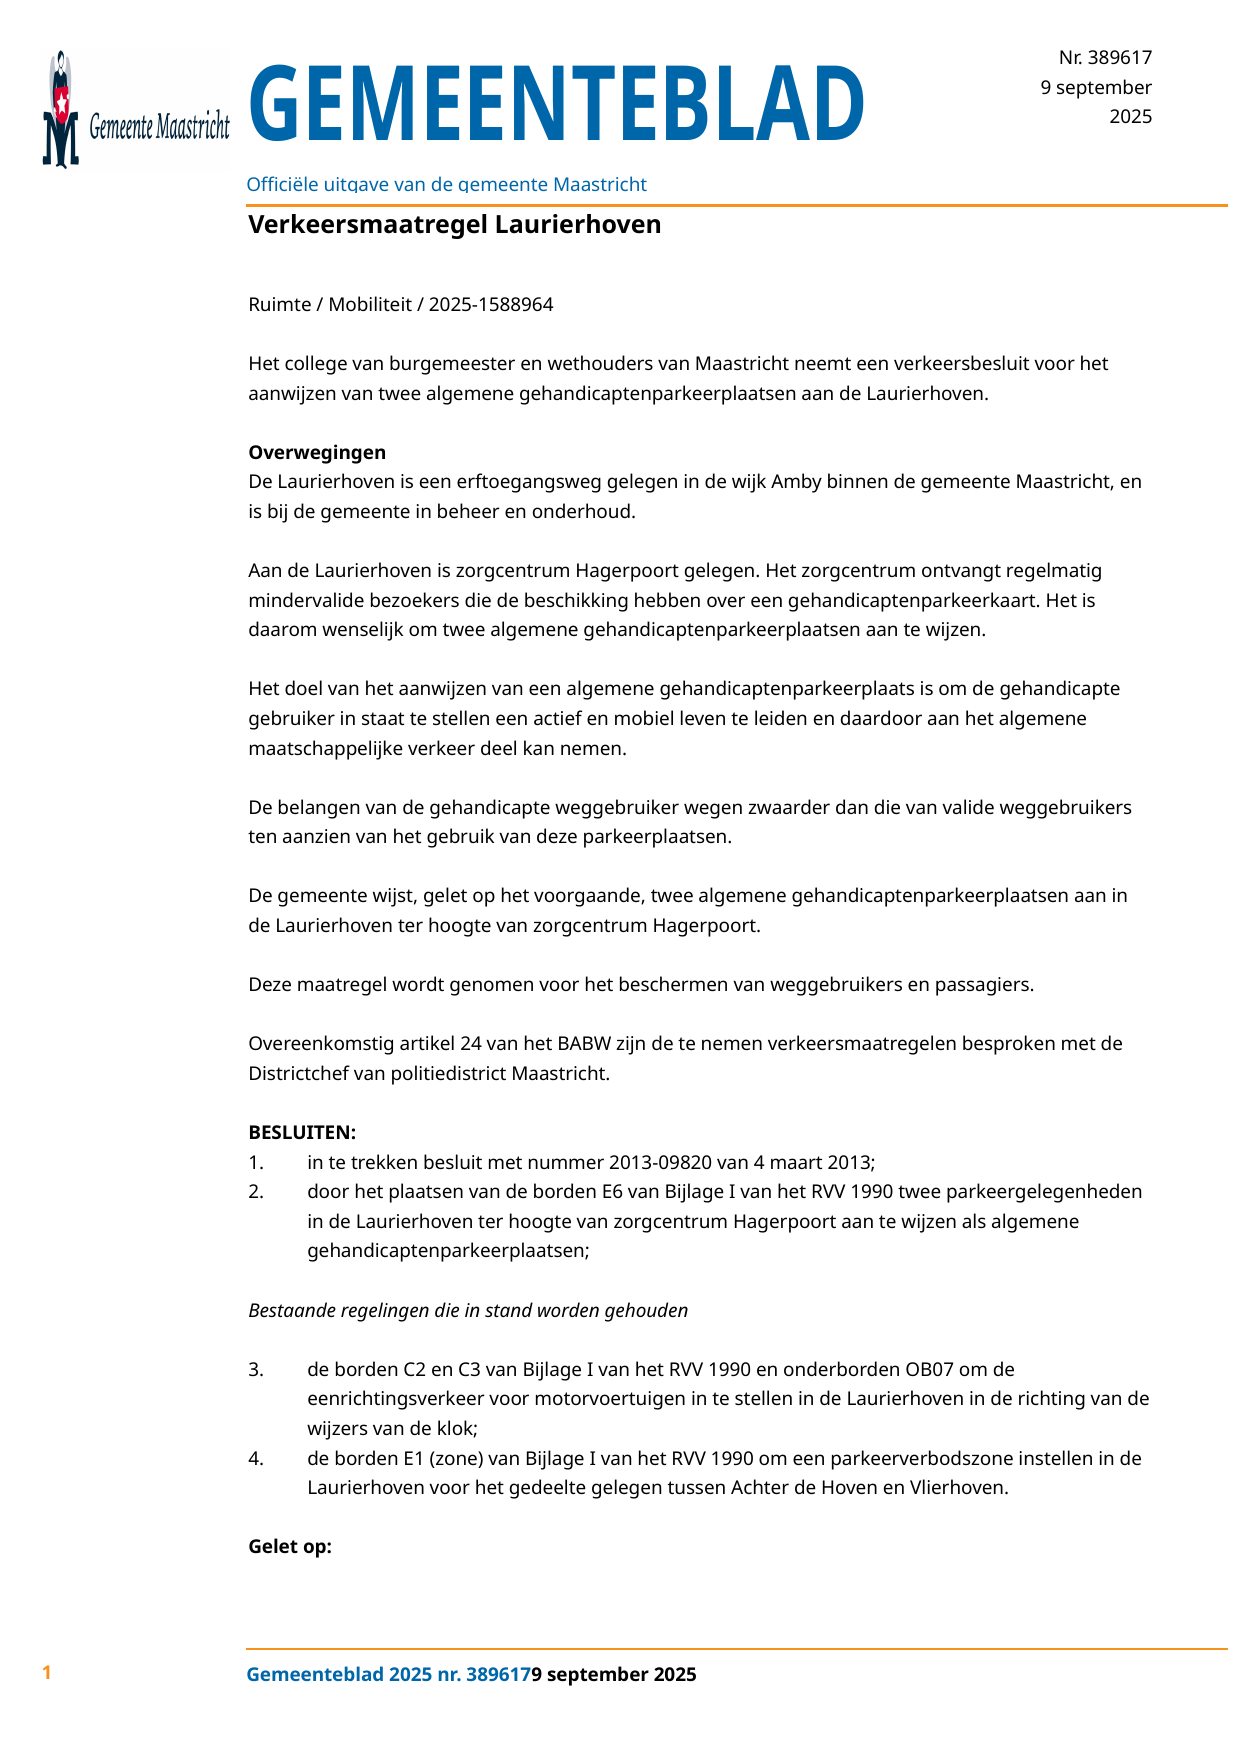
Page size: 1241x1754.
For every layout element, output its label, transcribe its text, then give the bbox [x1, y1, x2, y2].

text BESLUITEN: [248, 1119, 1152, 1145]
text Overwegingen [248, 439, 1152, 465]
text Ruimte / Mobiliteit / 2025-1588964 [248, 291, 1152, 317]
text Deze maatregel wordt genomen voor het beschermen van weggebruikers en passagiers. [248, 971, 1152, 997]
text De Laurierhoven is een erftoegangsweg gelegen in de wijk Amby binnen de gemeente Maastricht, en is bij de gemeente in beheer en onderhoud. [248, 468, 1152, 524]
text De gemeente wijst, gelet op het voorgaande, twee algemene gehandicaptenparkeerplaatsen aan in de Laurierhoven ter hoogte van zorgcentrum Hagerpoort. [248, 883, 1152, 938]
picture [41, 47, 231, 172]
list door het plaatsen van de borden E6 van Bijlage I van het RVV 1990 twee parkeergelegenheden in de Laurierhoven ter hoogte van zorgcentrum Hagerpoort aan te wijzen als algemene gehandicaptenparkeerplaatsen; [248, 1178, 1152, 1263]
text Aan de Laurierhoven is zorgcentrum Hagerpoort gelegen. Het zorgcentrum ontvangt regelmatig mindervalide bezoekers die de beschikking hebben over een gehandicaptenparkeerkaart. Het is daarom wenselijk om twee algemene gehandicaptenparkeerplaatsen aan te wijzen. [248, 557, 1152, 642]
text Overeenkomstig artikel 24 van het BABW zijn de te nemen verkeersmaatregelen besproken met de Districtchef van politiedistrict Maastricht. [248, 1031, 1152, 1086]
text De belangen van de gehandicapte weggebruiker wegen zwaarder dan die van valide weggebruikers ten aanzien van het gebruik van deze parkeerplaatsen. [248, 794, 1152, 849]
list de borden C2 en C3 van Bijlage I van het RVV 1990 en onderborden OB07 om de eenrichtingsverkeer voor motorvoertuigen in te stellen in de Laurierhoven in de richting van de wijzers van de klok; [248, 1356, 1152, 1441]
list in te trekken besluit met nummer 2013-09820 van 4 maart 2013; [248, 1149, 1152, 1175]
list de borden E1 (zone) van Bijlage I van het RVV 1990 om een parkeerverbodszone instellen in de Laurierhoven voor het gedeelte gelegen tussen Achter de Hoven en Vlierhoven. [248, 1445, 1152, 1500]
text Bestaande regelingen die in stand worden gehouden [248, 1297, 1152, 1323]
text Het college van burgemeester en wethouders van Maastricht neemt een verkeersbesluit voor het aanwijzen van twee algemene gehandicaptenparkeerplaatsen aan de Laurierhoven. [248, 350, 1152, 406]
text Verkeersmaatregel Laurierhoven [248, 207, 1152, 241]
text Gelet op: [248, 1533, 1152, 1559]
text Het doel van het aanwijzen van een algemene gehandicaptenparkeerplaats is om de gehandicapte gebruiker in staat te stellen een actief en mobiel leven te leiden en daardoor aan het algemene maatschappelijke verkeer deel kan nemen. [248, 676, 1152, 761]
